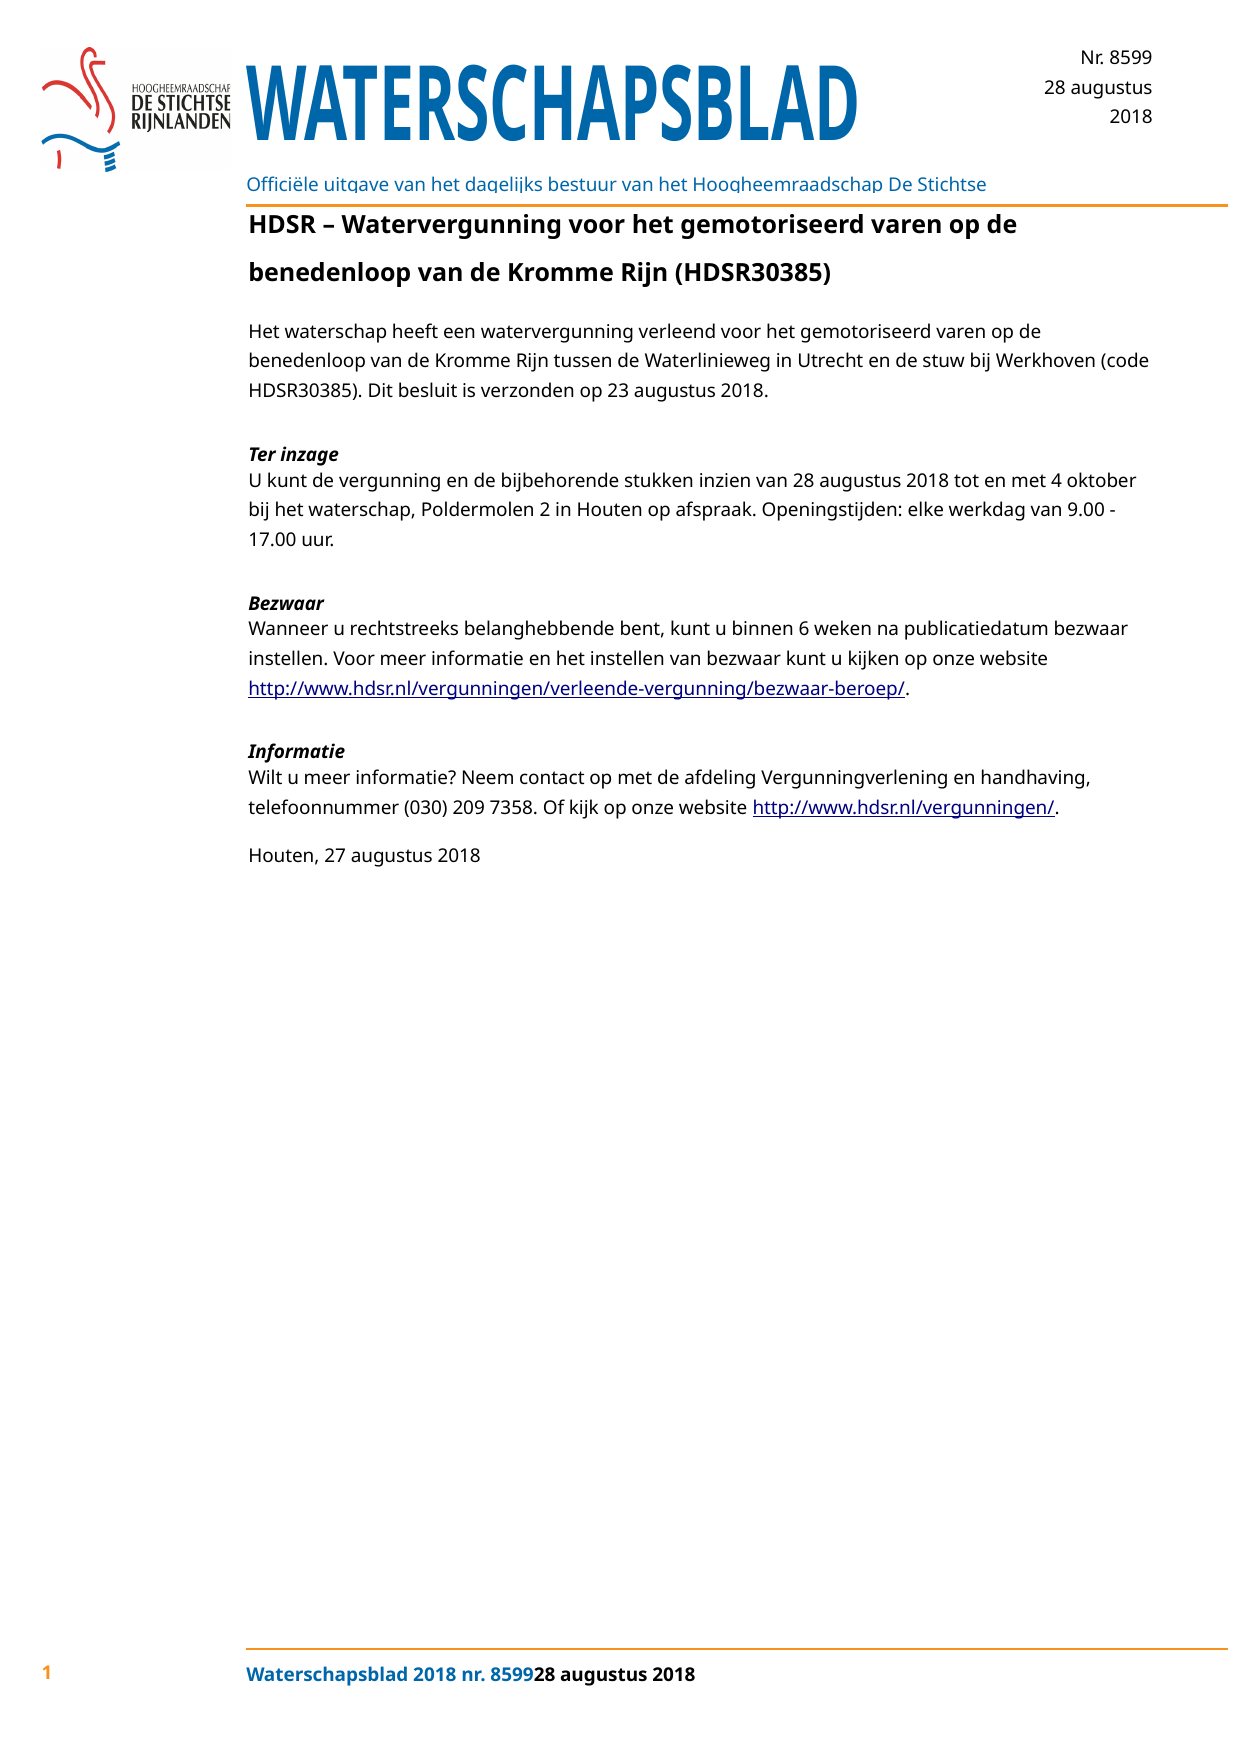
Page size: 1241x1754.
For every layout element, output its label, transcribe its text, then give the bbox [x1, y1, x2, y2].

picture [41, 47, 231, 172]
text Houten, 27 augustus 2018 [248, 842, 1152, 868]
text Wilt u meer informatie? Neem contact op met de afdeling Vergunningverlening en handhaving, telefoonnummer (030) 209 7358. Of kijk op onze website http://www.hdsr.nl/vergunningen/. [248, 764, 1152, 820]
text Informatie [248, 739, 1152, 764]
text HDSR – Watervergunning voor het gemotoriseerd varen op de benedenloop van de Kromme Rijn (HDSR30385) [248, 207, 1152, 288]
text U kunt de vergunning en de bijbehorende stukken inzien van 28 augustus 2018 tot en met 4 oktober bij het waterschap, Poldermolen 2 in Houten op afspraak. Openingstijden: elke werkdag van 9.00 - 17.00 uur. [248, 467, 1152, 552]
text Bezwaar [248, 590, 1152, 616]
text Het waterschap heeft een watervergunning verleend voor het gemotoriseerd varen op de benedenloop van de Kromme Rijn tussen de Waterlinieweg in Utrecht en de stuw bij Werkhoven (code HDSR30385). Dit besluit is verzonden op 23 augustus 2018. [248, 318, 1152, 403]
text Wanneer u rechtstreeks belanghebbende bent, kunt u binnen 6 weken na publicatiedatum bezwaar instellen. Voor meer informatie en het instellen van bezwaar kunt u kijken op onze website http://www.hdsr.nl/vergunningen/verleende-vergunning/bezwaar-beroep/. [248, 616, 1152, 701]
text Ter inzage [248, 441, 1152, 467]
